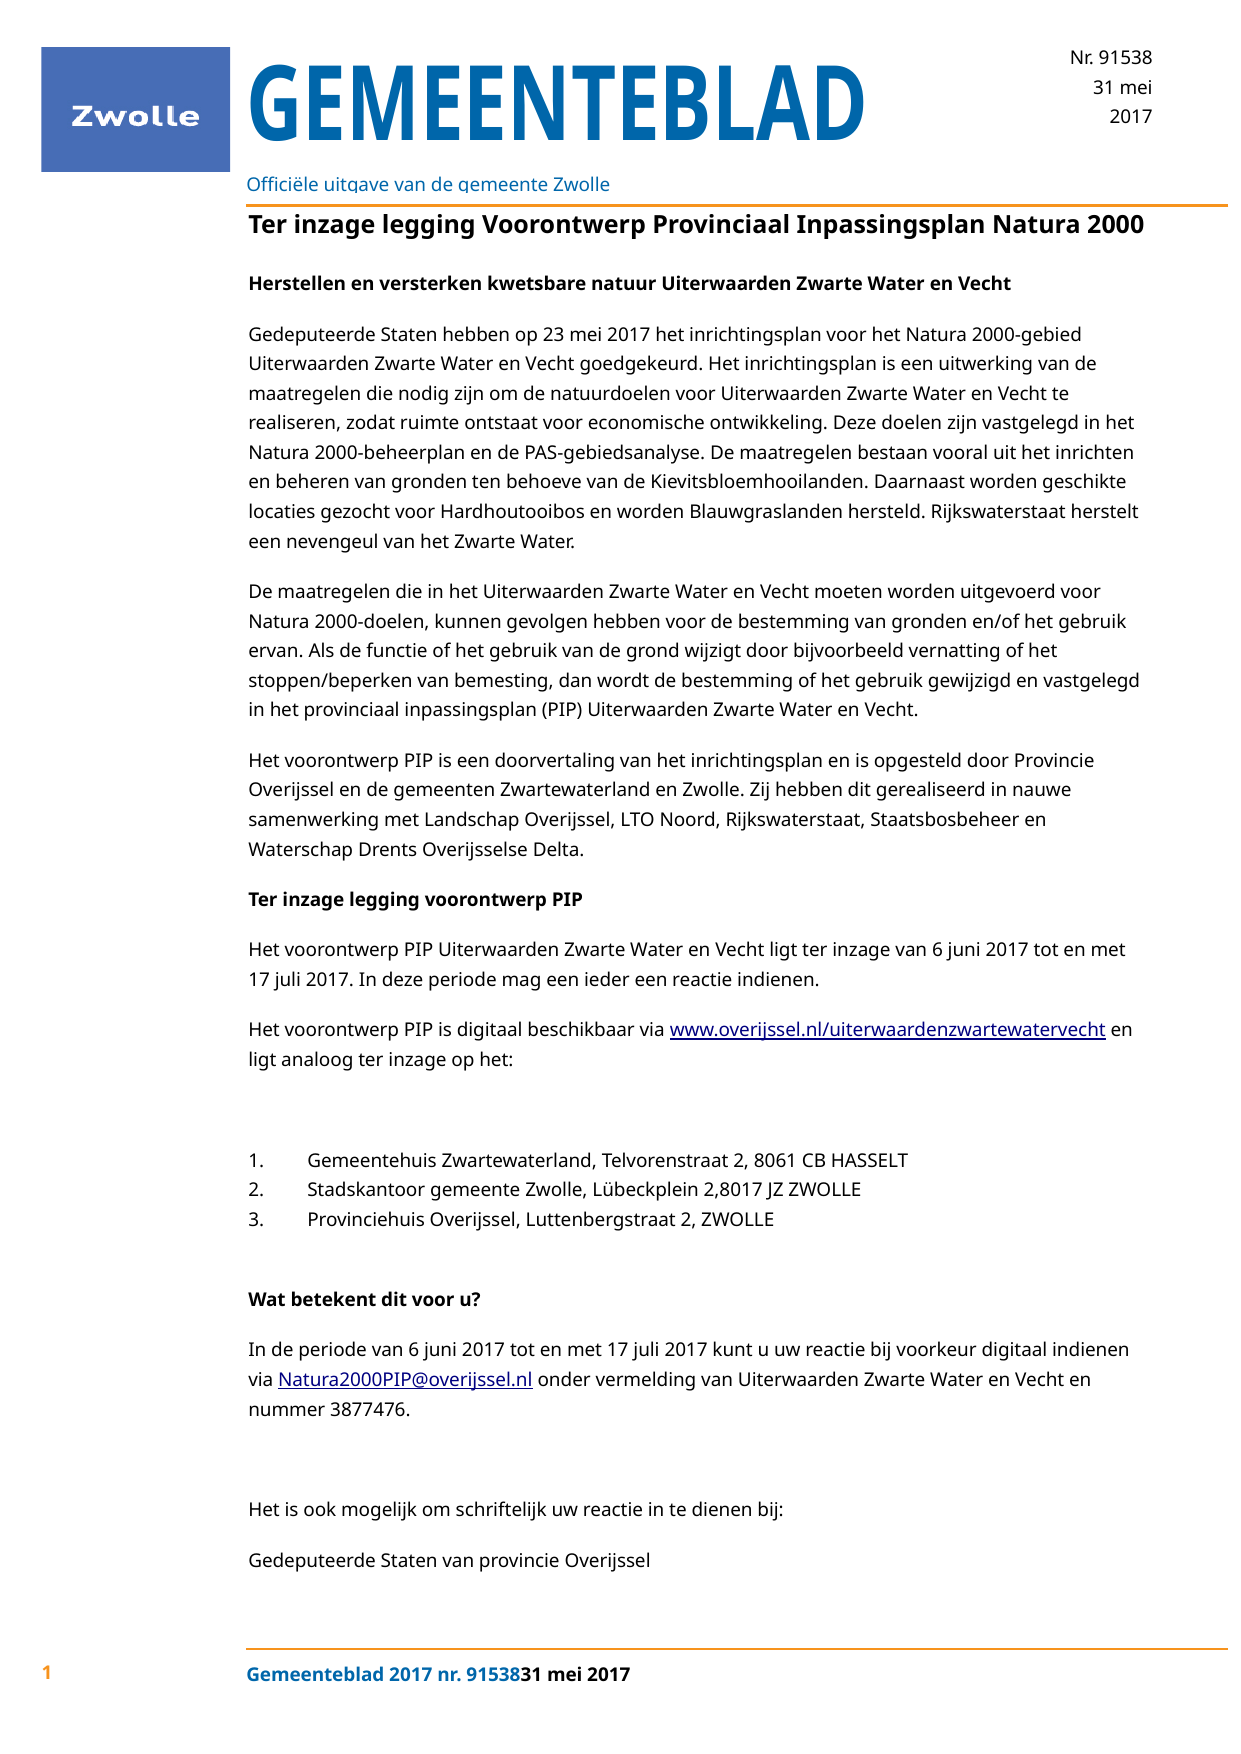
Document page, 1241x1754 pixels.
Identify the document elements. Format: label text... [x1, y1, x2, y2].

text Het voorontwerp PIP is een doorvertaling van het inrichtingsplan en is opgesteld door Provincie Overijssel en de gemeenten Zwartewaterland en Zwolle. Zij hebben dit gerealiseerd in nauwe samenwerking met Landschap Overijssel, LTO Noord, Rijkswaterstaat, Staatsbosbeheer en Waterschap Drents Overijsselse Delta. [248, 747, 1152, 861]
picture [41, 47, 231, 172]
text Ter inzage legging voorontwerp PIP [248, 886, 1152, 912]
text Gedeputeerde Staten hebben op 23 mei 2017 het inrichtingsplan voor het Natura 2000-gebied Uiterwaarden Zwarte Water en Vecht goedgekeurd. Het inrichtingsplan is een uitwerking van de maatregelen die nodig zijn om de natuurdoelen voor Uiterwaarden Zwarte Water en Vecht te realiseren, zodat ruimte ontstaat voor economische ontwikkeling. Deze doelen zijn vastgelegd in het Natura 2000-beheerplan en de PAS-gebiedsanalyse. De maatregelen bestaan vooral uit het inrichten en beheren van gronden ten behoeve van de Kievitsbloemhooilanden. Daarnaast worden geschikte locaties gezocht voor Hardhoutooibos en worden Blauwgraslanden hersteld. Rijkswaterstaat herstelt een nevengeul van het Zwarte Water. [248, 321, 1152, 553]
text Het is ook mogelijk om schriftelijk uw reactie in te dienen bij: [248, 1497, 1152, 1522]
list Gemeentehuis Zwartewaterland, Telvorenstraat 2, 8061 CB HASSELT [248, 1147, 1152, 1173]
text Wat betekent dit voor u? [248, 1286, 1152, 1312]
text Het voorontwerp PIP is digitaal beschikbaar via www.overijssel.nl/uiterwaardenzwartewatervecht en ligt analoog ter inzage op het: [248, 1017, 1152, 1072]
text De maatregelen die in het Uiterwaarden Zwarte Water en Vecht moeten worden uitgevoerd voor Natura 2000-doelen, kunnen gevolgen hebben voor de bestemming van gronden en/of het gebruik ervan. Als de functie of het gebruik van de grond wijzigt door bijvoorbeeld vernatting of het stoppen/beperken van bemesting, dan wordt de bestemming of het gebruik gewijzigd en vastgelegd in het provinciaal inpassingsplan (PIP) Uiterwaarden Zwarte Water en Vecht. [248, 578, 1152, 722]
list Provinciehuis Overijssel, Luttenbergstraat 2, ZWOLLE [248, 1206, 1152, 1232]
text Gedeputeerde Staten van provincie Overijssel [248, 1547, 1152, 1573]
text Het voorontwerp PIP Uiterwaarden Zwarte Water en Vecht ligt ter inzage van 6 juni 2017 tot en met 17 juli 2017. In deze periode mag een ieder een reactie indienen. [248, 937, 1152, 992]
text Herstellen en versterken kwetsbare natuur Uiterwaarden Zwarte Water en Vecht [248, 270, 1152, 296]
text In de periode van 6 juni 2017 tot en met 17 juli 2017 kunt u uw reactie bij voorkeur digitaal indienen via Natura2000PIP@overijssel.nl onder vermelding van Uiterwaarden Zwarte Water en Vecht en nummer 3877476. [248, 1337, 1152, 1421]
list Stadskantoor gemeente Zwolle, Lübeckplein 2,8017 JZ ZWOLLE [248, 1177, 1152, 1202]
text Ter inzage legging Voorontwerp Provinciaal Inpassingsplan Natura 2000 [248, 207, 1152, 241]
